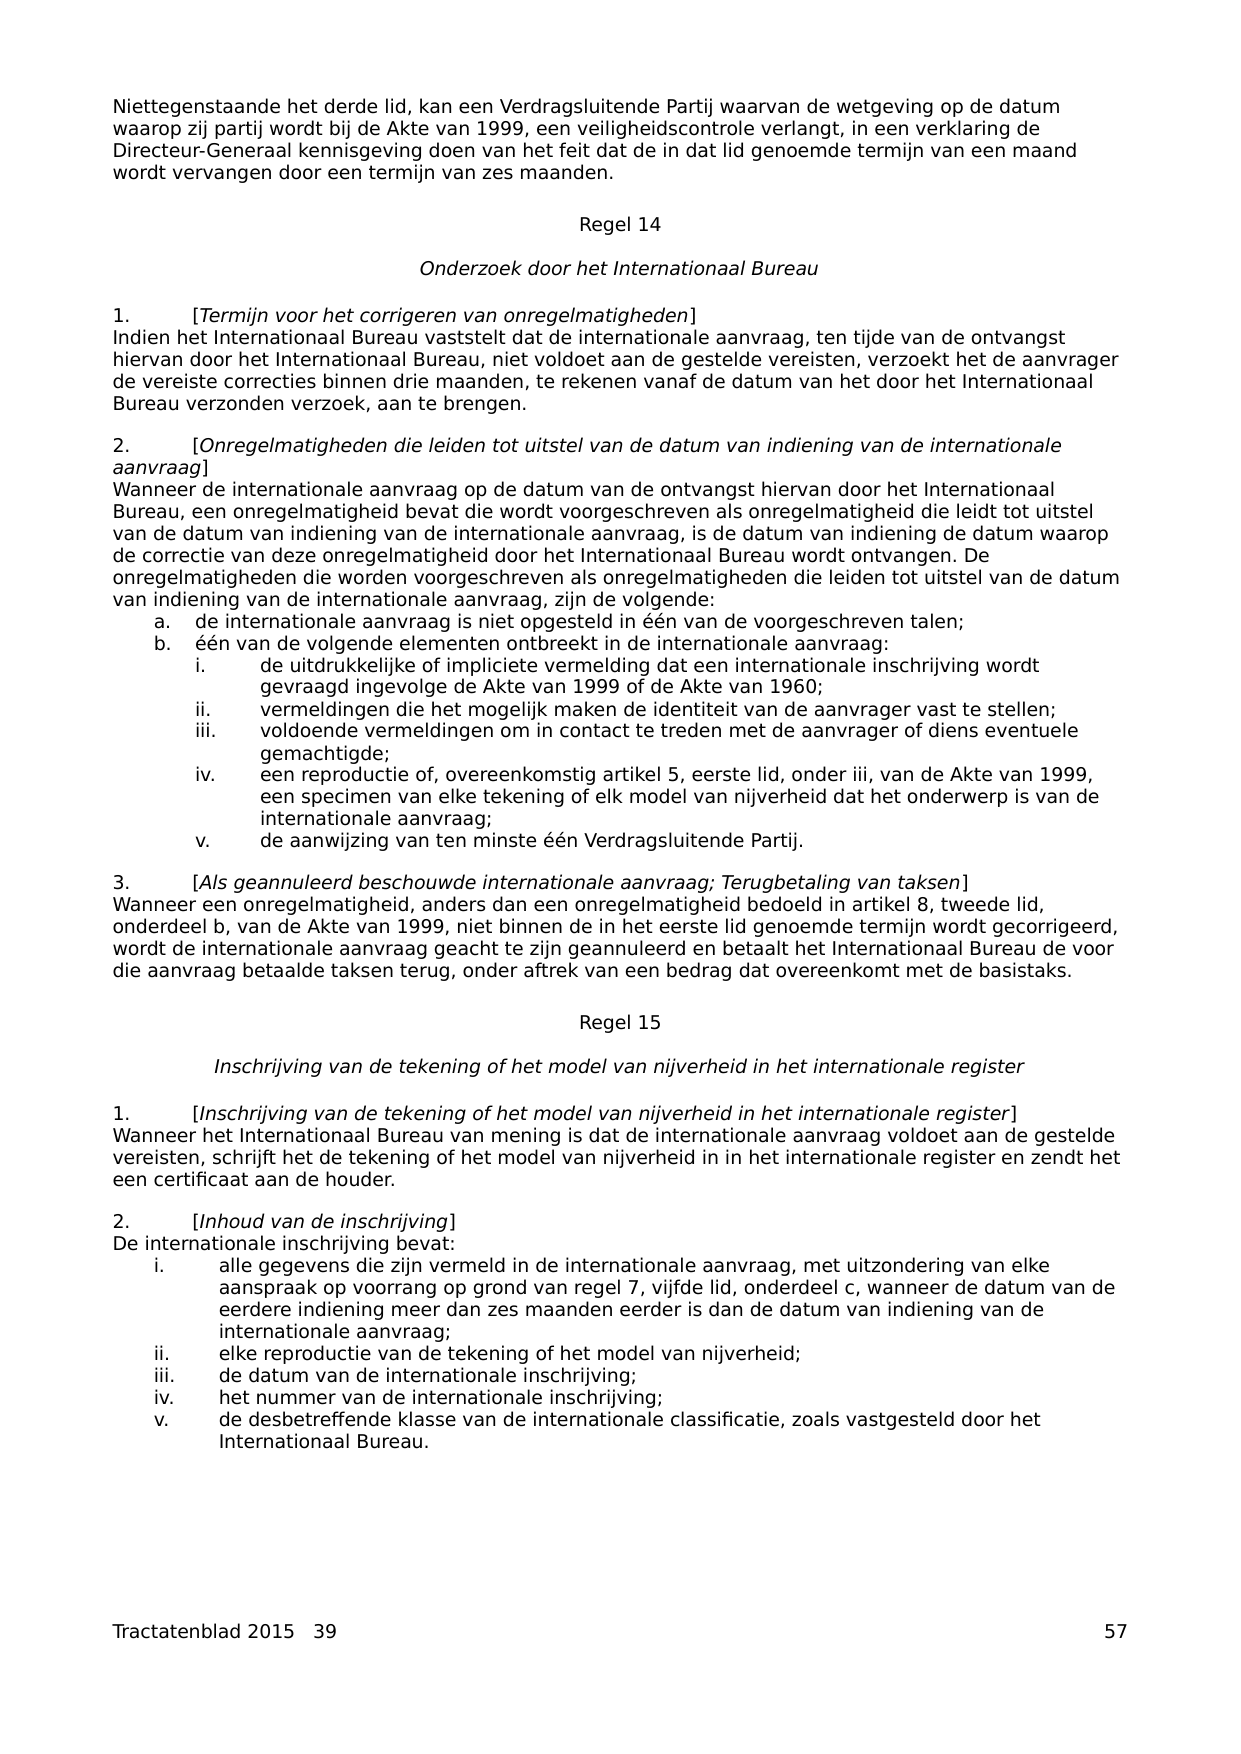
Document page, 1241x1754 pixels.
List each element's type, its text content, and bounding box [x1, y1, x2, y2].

text 2. [Onregelmatigheden die leiden tot uitstel van de datum van indiening van de internationale aanvraag] [112, 435, 1128, 479]
subtitle Regel 14 Onderzoek door het Internationaal Bureau [112, 214, 1128, 280]
text iii. voldoende vermeldingen om in contact te treden met de aanvrager of diens eventuele gemachtigde; [195, 720, 1128, 764]
text i. de uitdrukkelijke of impliciete vermelding dat een internationale inschrijving wordt gevraagd ingevolge de Akte van 1999 of de Akte van 1960; [195, 654, 1128, 698]
text Wanneer een onregelmatigheid, anders dan een onregelmatigheid bedoeld in artikel 8, tweede lid, onderdeel b, van de Akte van 1999, niet binnen de in het eerste lid genoemde termijn wordt gecorrigeerd, wordt de internationale aanvraag geacht te zijn geannuleerd en betaalt het Internationaal Bureau de voor die aanvraag betaalde taksen terug, onder aftrek van een bedrag dat overeenkomt met de basistaks. [112, 894, 1128, 982]
text v. de desbetreffende klasse van de internationale classificatie, zoals vastgesteld door het Internationaal Bureau. [153, 1409, 1128, 1453]
text i. alle gegevens die zijn vermeld in de internationale aanvraag, met uitzondering van elke aanspraak op voorrang op grond van regel 7, vijfde lid, onderdeel c, wanneer de datum van de eerdere indiening meer dan zes maanden eerder is dan de datum van indiening van de internationale aanvraag; [153, 1255, 1128, 1343]
text v. de aanwijzing van ten minste één Verdragsluitende Partij. [195, 830, 1128, 852]
text iii. de datum van de internationale inschrijving; [153, 1365, 1128, 1387]
text ii. vermeldingen die het mogelijk maken de identiteit van de aanvrager vast te stellen; [195, 698, 1128, 720]
text De internationale inschrijving bevat: [112, 1233, 1128, 1255]
text b. één van de volgende elementen ontbreekt in de internationale aanvraag: [153, 632, 1128, 654]
text Wanneer het Internationaal Bureau van mening is dat de internationale aanvraag voldoet aan de gestelde vereisten, schrijft het de tekening of het model van nijverheid in in het internationale register en zendt het een certificaat aan de houder. [112, 1125, 1128, 1191]
text iv. het nummer van de internationale inschrijving; [153, 1387, 1128, 1409]
text ii. elke reproductie van de tekening of het model van nijverheid; [153, 1343, 1128, 1365]
text iv. een reproductie of, overeenkomstig artikel 5, eerste lid, onder iii, van de Akte van 1999, een specimen van elke tekening of elk model van nijverheid dat het onderwerp is van de internationale aanvraag; [195, 764, 1128, 830]
text Niettegenstaande het derde lid, kan een Verdragsluitende Partij waarvan de wetgeving op de datum waarop zij partij wordt bij de Akte van 1999, een veiligheidscontrole verlangt, in een verklaring de Directeur-Generaal kennisgeving doen van het feit dat de in dat lid genoemde termijn van een maand wordt vervangen door een termijn van zes maanden. [112, 96, 1128, 184]
text Wanneer de internationale aanvraag op de datum van de ontvangst hiervan door het Internationaal Bureau, een onregelmatigheid bevat die wordt voorgeschreven als onregelmatigheid die leidt tot uitstel van de datum van indiening van de internationale aanvraag, is de datum van indiening de datum waarop de correctie van deze onregelmatigheid door het Internationaal Bureau wordt ontvangen. De onregelmatigheden die worden voorgeschreven als onregelmatigheden die leiden tot uitstel van de datum van indiening van de internationale aanvraag, zijn de volgende: [112, 479, 1128, 611]
text 3. [Als geannuleerd beschouwde internationale aanvraag; Terugbetaling van taksen] [112, 872, 1128, 894]
text a. de internationale aanvraag is niet opgesteld in één van de voorgeschreven talen; [153, 611, 1128, 632]
text 1. [Termijn voor het corrigeren van onregelmatigheden] [112, 305, 1128, 327]
text 2. [Inhoud van de inschrijving] [112, 1211, 1128, 1233]
text 1. [Inschrijving van de tekening of het model van nijverheid in het internationale register] [112, 1103, 1128, 1125]
subtitle Regel 15 Inschrijving van de tekening of het model van nijverheid in het internationale register [112, 1012, 1128, 1078]
text Indien het Internationaal Bureau vaststelt dat de internationale aanvraag, ten tijde van de ontvangst hiervan door het Internationaal Bureau, niet voldoet aan de gestelde vereisten, verzoekt het de aanvrager de vereiste correcties binnen drie maanden, te rekenen vanaf de datum van het door het Internationaal Bureau verzonden verzoek, aan te brengen. [112, 327, 1128, 415]
